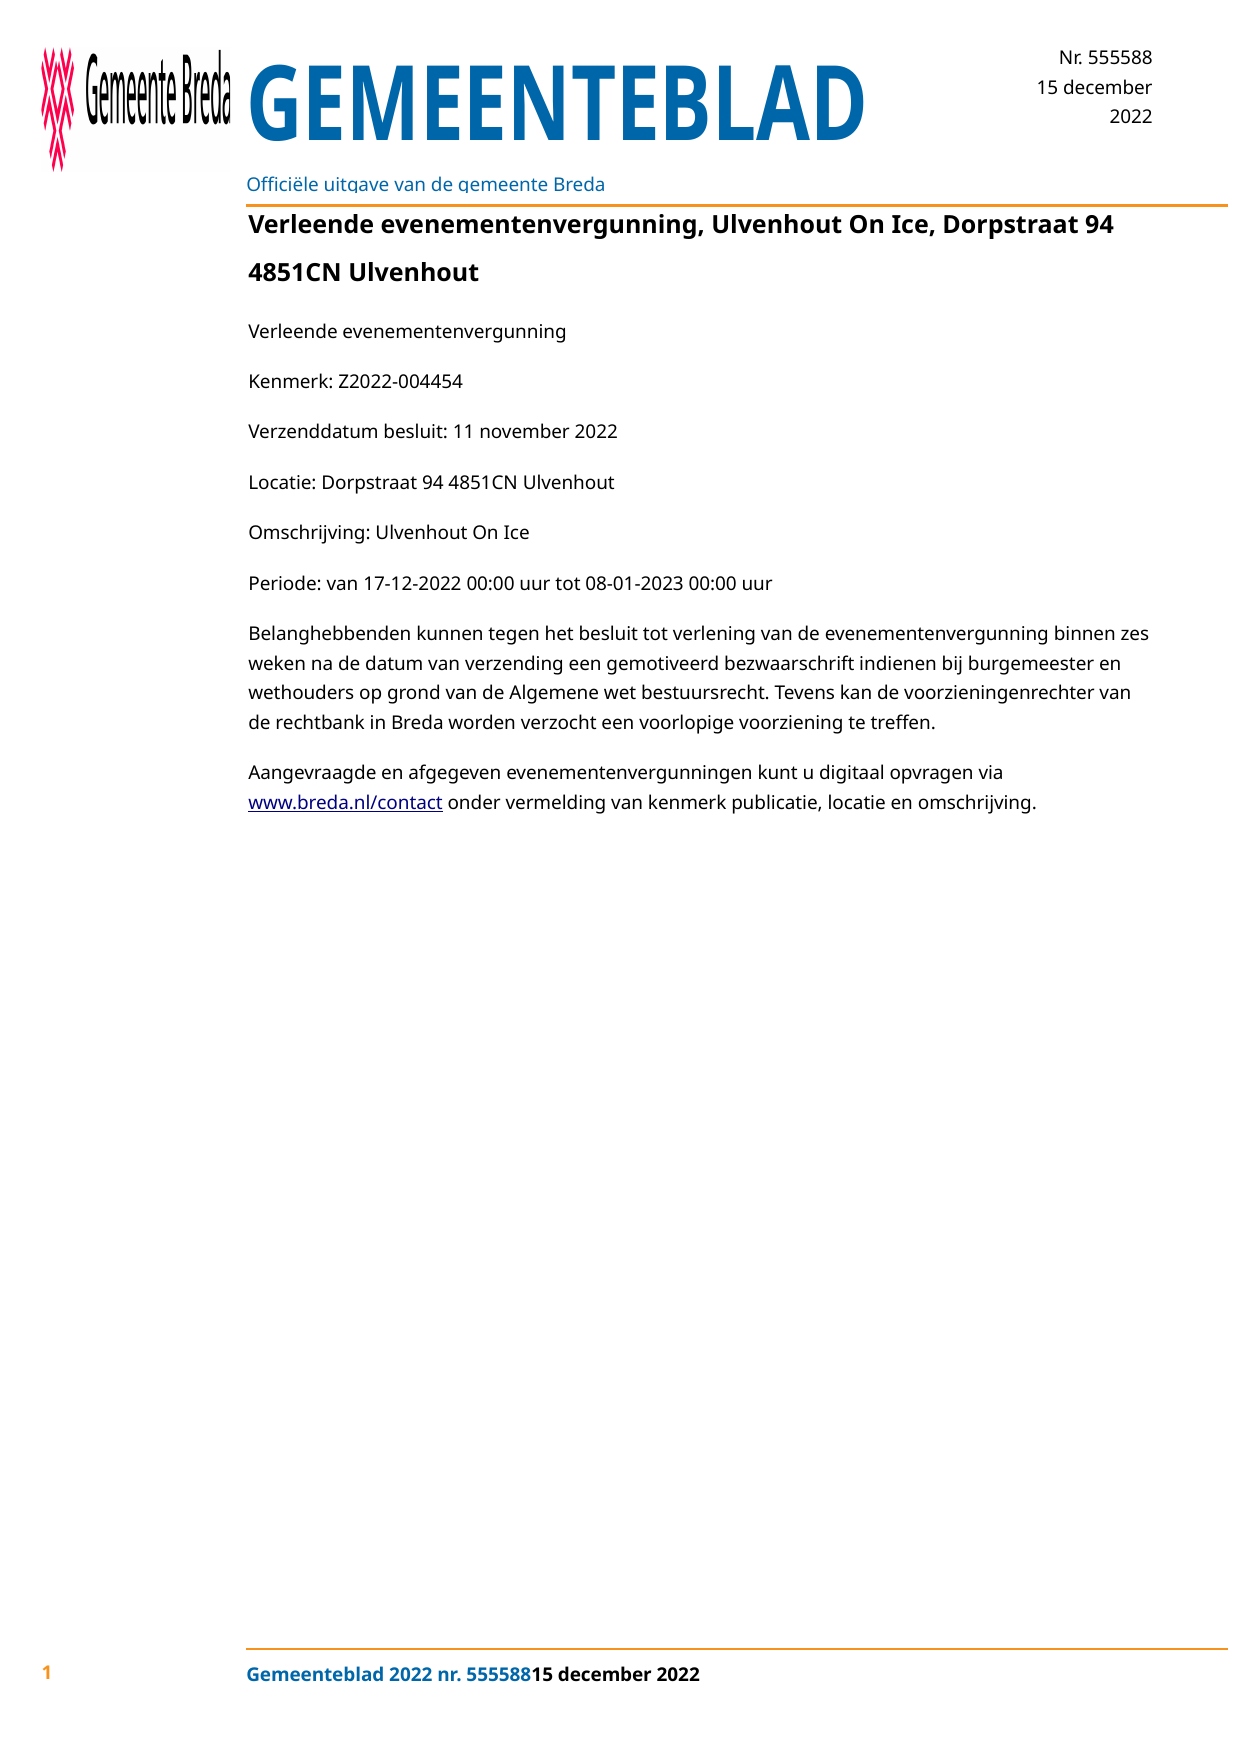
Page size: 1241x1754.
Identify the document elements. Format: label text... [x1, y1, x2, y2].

text Periode: van 17-12-2022 00:00 uur tot 08-01-2023 00:00 uur [248, 570, 1152, 596]
text Kenmerk: Z2022-004454 [248, 368, 1152, 394]
text Locatie: Dorpstraat 94 4851CN Ulvenhout [248, 469, 1152, 495]
text Belanghebbenden kunnen tegen het besluit tot verlening van de evenementenvergunning binnen zes weken na de datum van verzending een gemotiveerd bezwaarschrift indienen bij burgemeester en wethouders op grond van de Algemene wet bestuursrecht. Tevens kan de voorzieningenrechter van de rechtbank in Breda worden verzocht een voorlopige voorziening te treffen. [248, 620, 1152, 735]
text Omschrijving: Ulvenhout On Ice [248, 519, 1152, 545]
text Verleende evenementenvergunning [248, 318, 1152, 344]
text Verleende evenementenvergunning, Ulvenhout On Ice, Dorpstraat 94 4851CN Ulvenhout [248, 207, 1152, 288]
text Aangevraagde en afgegeven evenementenvergunningen kunt u digitaal opvragen via www.breda.nl/contact onder vermelding van kenmerk publicatie, locatie en omschrijving. [248, 759, 1152, 815]
text Verzenddatum besluit: 11 november 2022 [248, 419, 1152, 444]
picture [41, 47, 231, 172]
